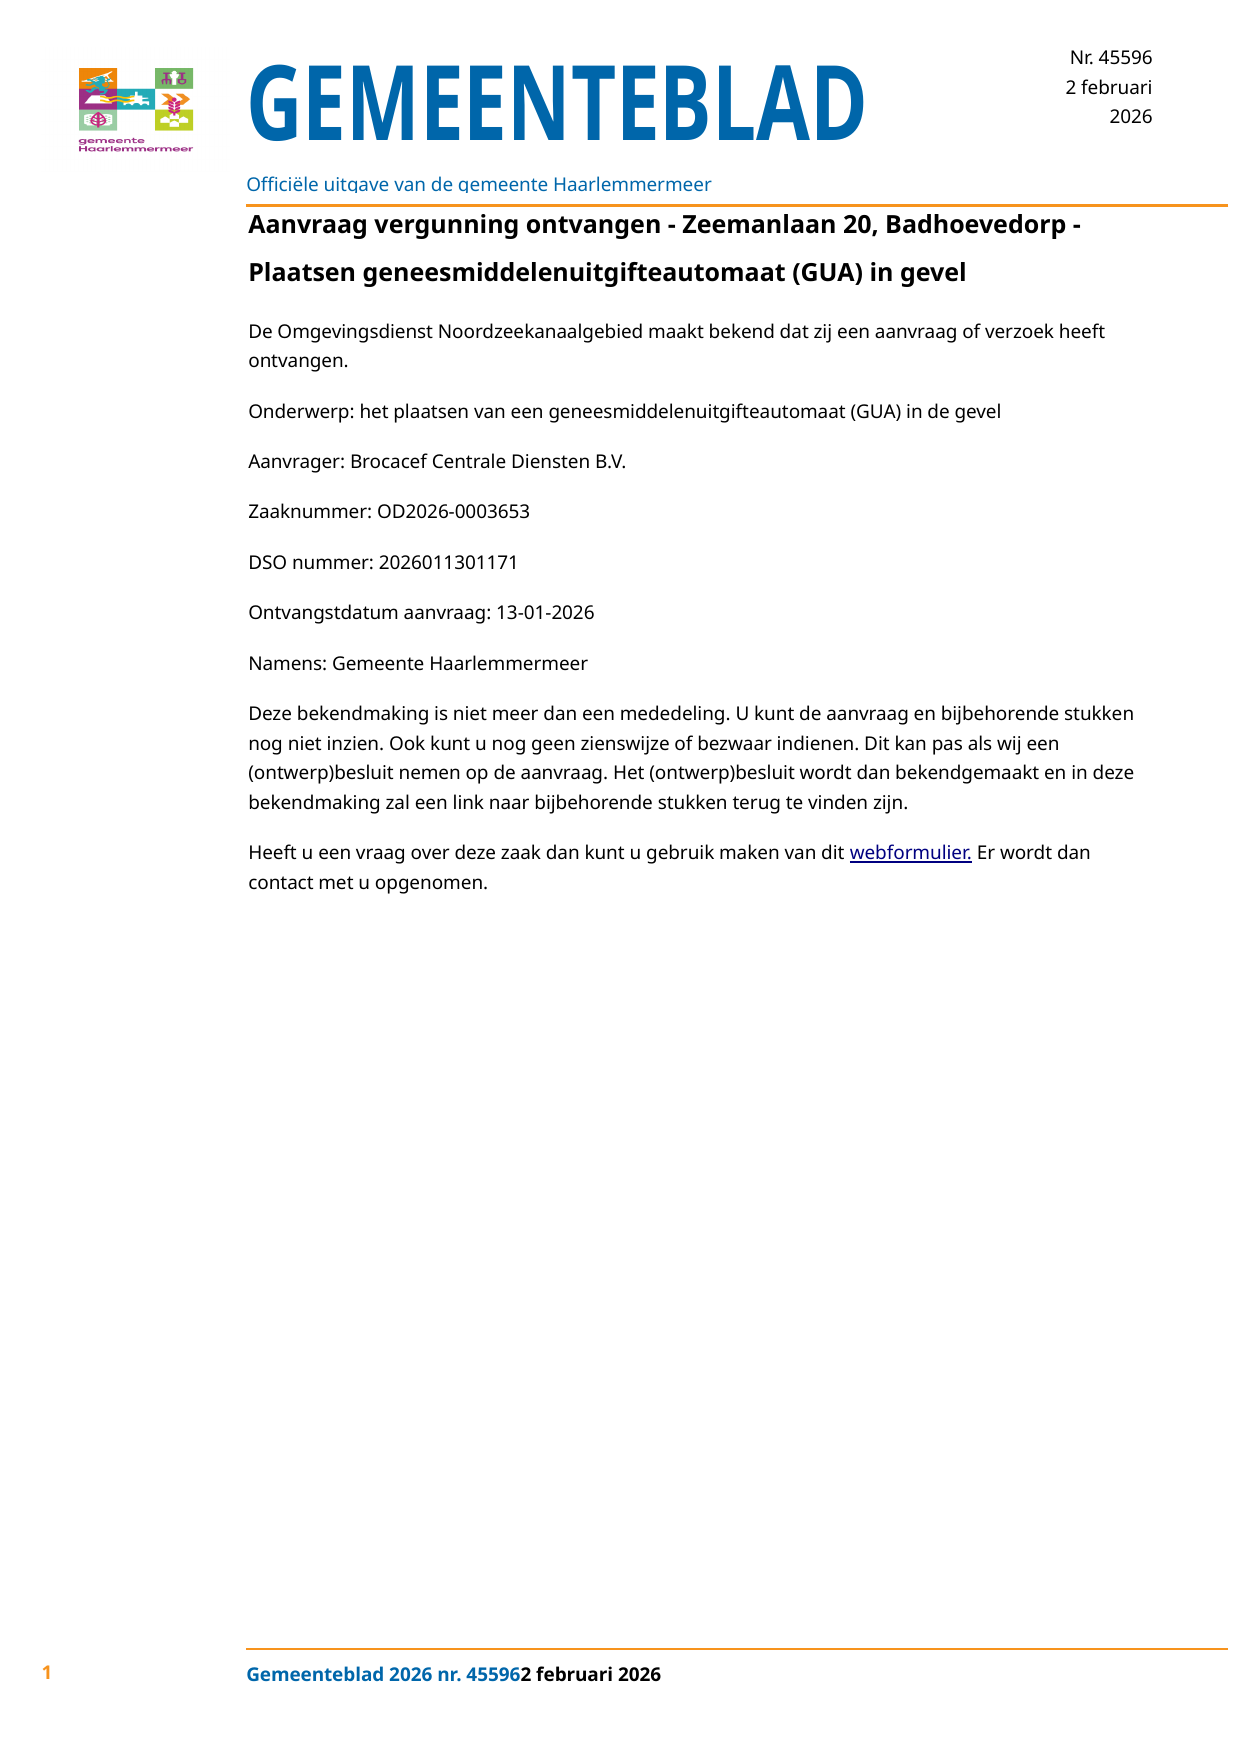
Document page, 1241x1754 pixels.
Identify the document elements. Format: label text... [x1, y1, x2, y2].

text DSO nummer: 2026011301171 [248, 549, 1152, 575]
text Deze bekendmaking is niet meer dan een mededeling. U kunt de aanvraag en bijbehorende stukken nog niet inzien. Ook kunt u nog geen zienswijze of bezwaar indienen. Dit kan pas als wij een (ontwerp)besluit nemen op de aanvraag. Het (ontwerp)besluit wordt dan bekendgemaakt en in deze bekendmaking zal een link naar bijbehorende stukken terug te vinden zijn. [248, 700, 1152, 815]
text Heeft u een vraag over deze zaak dan kunt u gebruik maken van dit webformulier. Er wordt dan contact met u opgenomen. [248, 839, 1152, 895]
text De Omgevingsdienst Noordzeekanaalgebied maakt bekend dat zij een aanvraag of verzoek heeft ontvangen. [248, 318, 1152, 373]
picture [41, 47, 231, 172]
text Aanvraag vergunning ontvangen - Zeemanlaan 20, Badhoevedorp - Plaatsen geneesmiddelenuitgifteautomaat (GUA) in gevel [248, 207, 1152, 288]
text Namens: Gemeente Haarlemmermeer [248, 650, 1152, 676]
text Onderwerp: het plaatsen van een geneesmiddelenuitgifteautomaat (GUA) in de gevel [248, 398, 1152, 424]
text Ontvangstdatum aanvraag: 13-01-2026 [248, 599, 1152, 625]
text Aanvrager: Brocacef Centrale Diensten B.V. [248, 448, 1152, 474]
text Zaaknummer: OD2026-0003653 [248, 499, 1152, 524]
